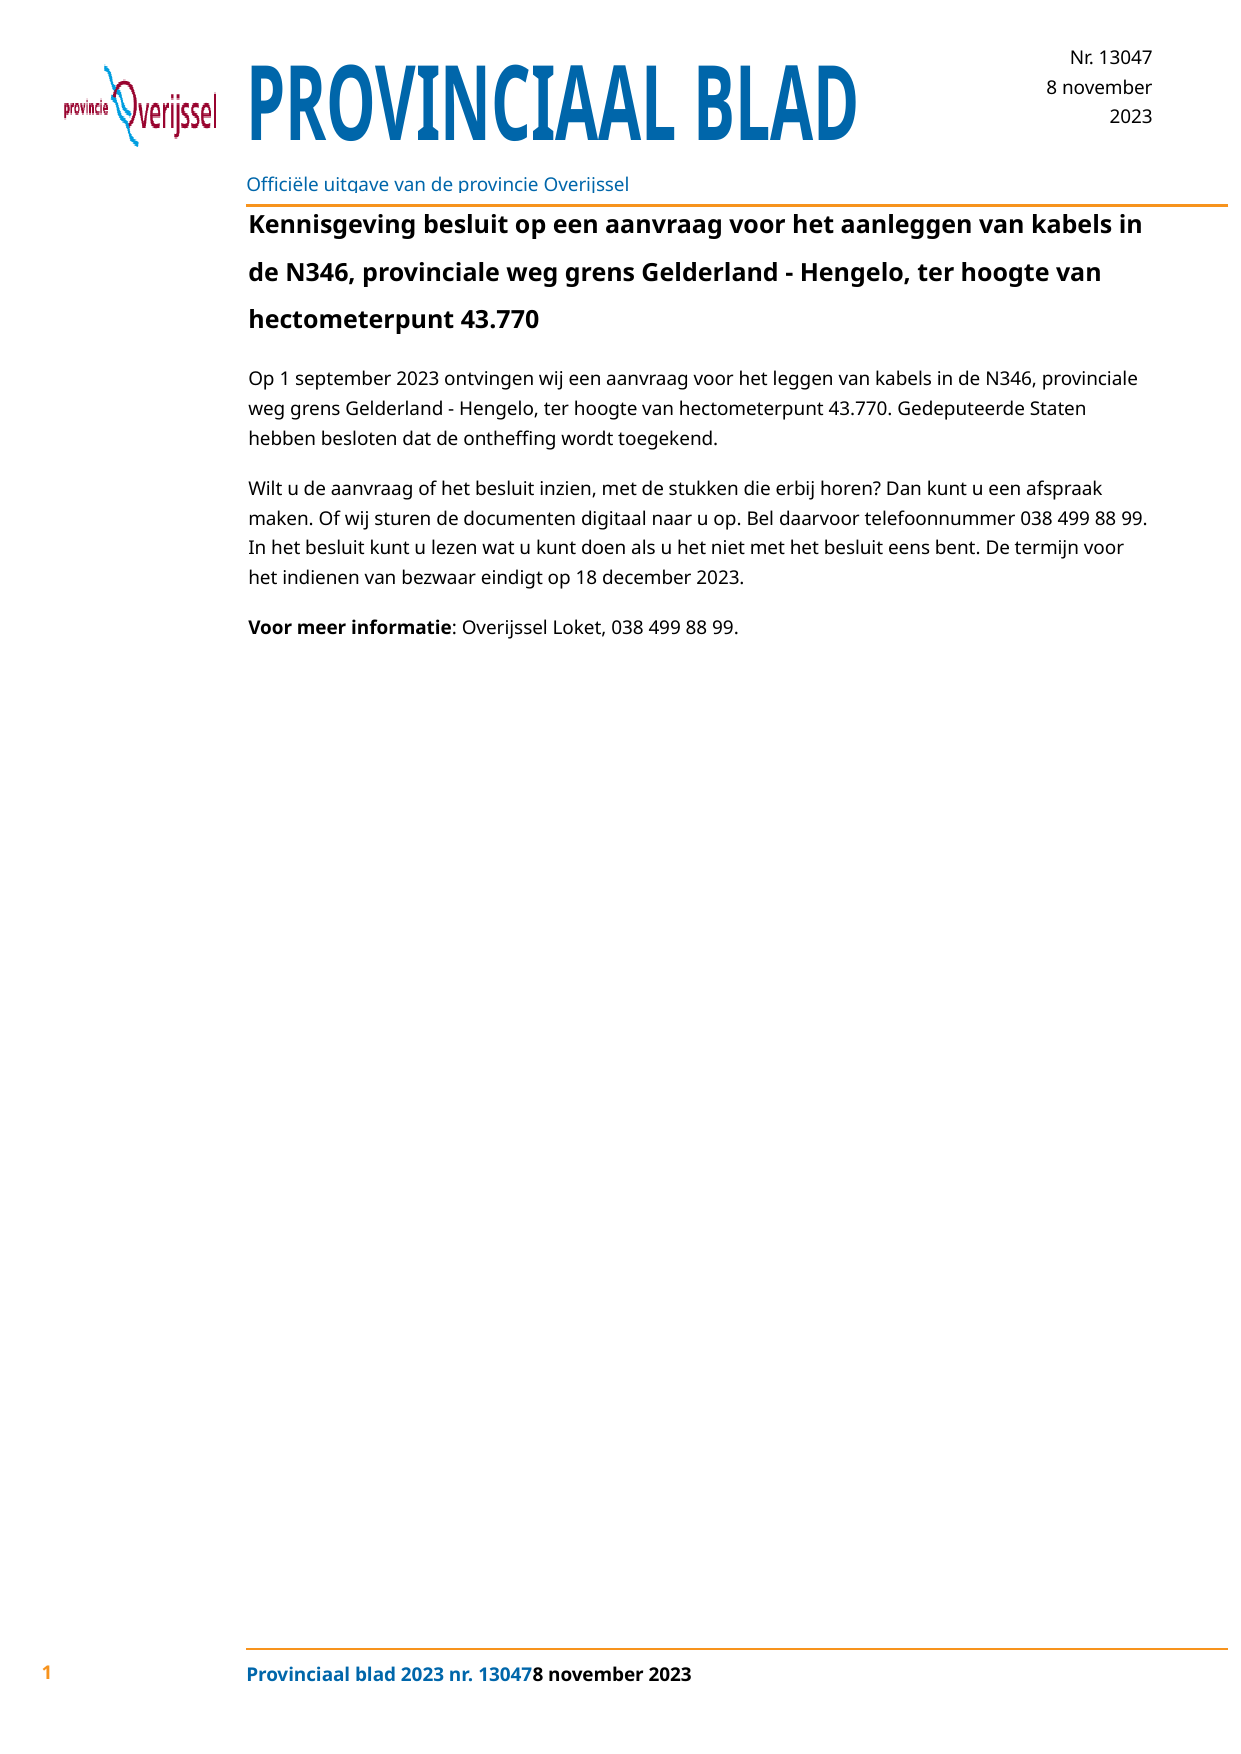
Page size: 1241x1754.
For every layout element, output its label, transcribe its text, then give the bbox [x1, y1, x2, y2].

text Wilt u de aanvraag of het besluit inzien, met de stukken die erbij horen? Dan kunt u een afspraak maken. Of wij sturen de documenten digitaal naar u op. Bel daarvoor telefoonnummer 038 499 88 99. In het besluit kunt u lezen wat u kunt doen als u het niet met het besluit eens bent. De termijn voor het indienen van bezwaar eindigt op 18 december 2023. [248, 475, 1152, 589]
text Op 1 september 2023 ontvingen wij een aanvraag voor het leggen van kabels in de N346, provinciale weg grens Gelderland - Hengelo, ter hoogte van hectometerpunt 43.770. Gedeputeerde Staten hebben besloten dat de ontheffing wordt toegekend. [248, 366, 1152, 450]
text Kennisgeving besluit op een aanvraag voor het aanleggen van kabels in de N346, provinciale weg grens Gelderland - Hengelo, ter hoogte van hectometerpunt 43.770 [248, 207, 1152, 336]
picture [41, 47, 231, 172]
text Voor meer informatie: Overijssel Loket, 038 499 88 99. [248, 614, 1152, 640]
